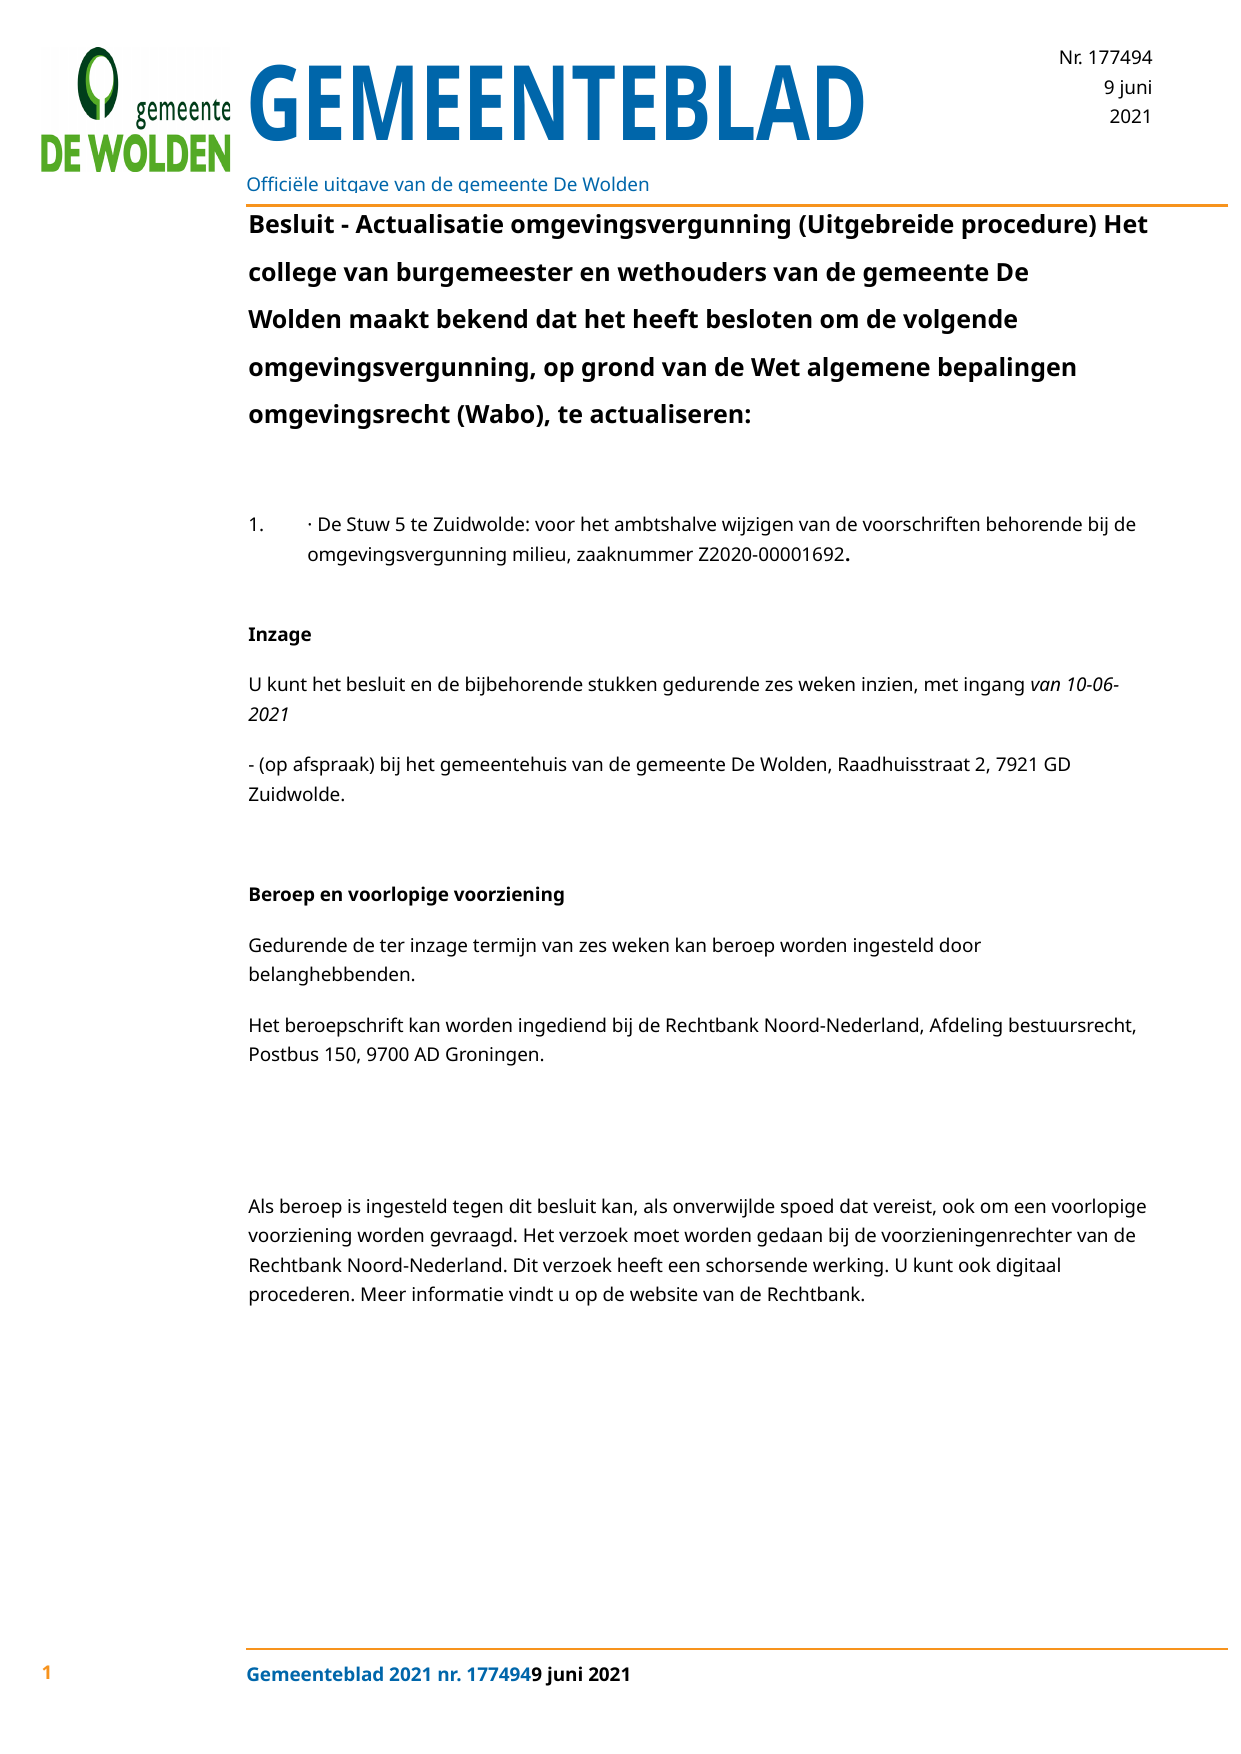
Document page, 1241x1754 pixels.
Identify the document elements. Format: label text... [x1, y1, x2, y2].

text - (op afspraak) bij het gemeentehuis van de gemeente De Wolden, Raadhuisstraat 2, 7921 GD Zuidwolde. [248, 751, 1152, 806]
text Beroep en voorlopige voorziening [248, 882, 1152, 907]
text Als beroep is ingesteld tegen dit besluit kan, als onverwijlde spoed dat vereist, ook om een voorlopige voorziening worden gevraagd. Het verzoek moet worden gedaan bij de voorzieningenrechter van de Rechtbank Noord-Nederland. Dit verzoek heeft een schorsende werking. U kunt ook digitaal procederen. Meer informatie vindt u op de website van de Rechtbank. [248, 1193, 1152, 1307]
text Het beroepschrift kan worden ingediend bij de Rechtbank Noord-Nederland, Afdeling bestuursrecht, Postbus 150, 9700 AD Groningen. [248, 1012, 1152, 1067]
text Gedurende de ter inzage termijn van zes weken kan beroep worden ingesteld door belanghebbenden. [248, 932, 1152, 987]
text U kunt het besluit en de bijbehorende stukken gedurende zes weken inzien, met ingang van 10-06-2021 [248, 671, 1152, 726]
picture [41, 47, 231, 172]
text Besluit - Actualisatie omgevingsvergunning (Uitgebreide procedure) Het college van burgemeester en wethouders van de gemeente De Wolden maakt bekend dat het heeft besloten om de volgende omgevingsvergunning, op grond van de Wet algemene bepalingen omgevingsrecht (Wabo), te actualiseren: [248, 207, 1152, 431]
text Inzage [248, 621, 1152, 646]
list · De Stuw 5 te Zuidwolde: voor het ambtshalve wijzigen van de voorschriften behorende bij de omgevingsvergunning milieu, zaaknummer Z2020-00001692. [248, 511, 1152, 566]
